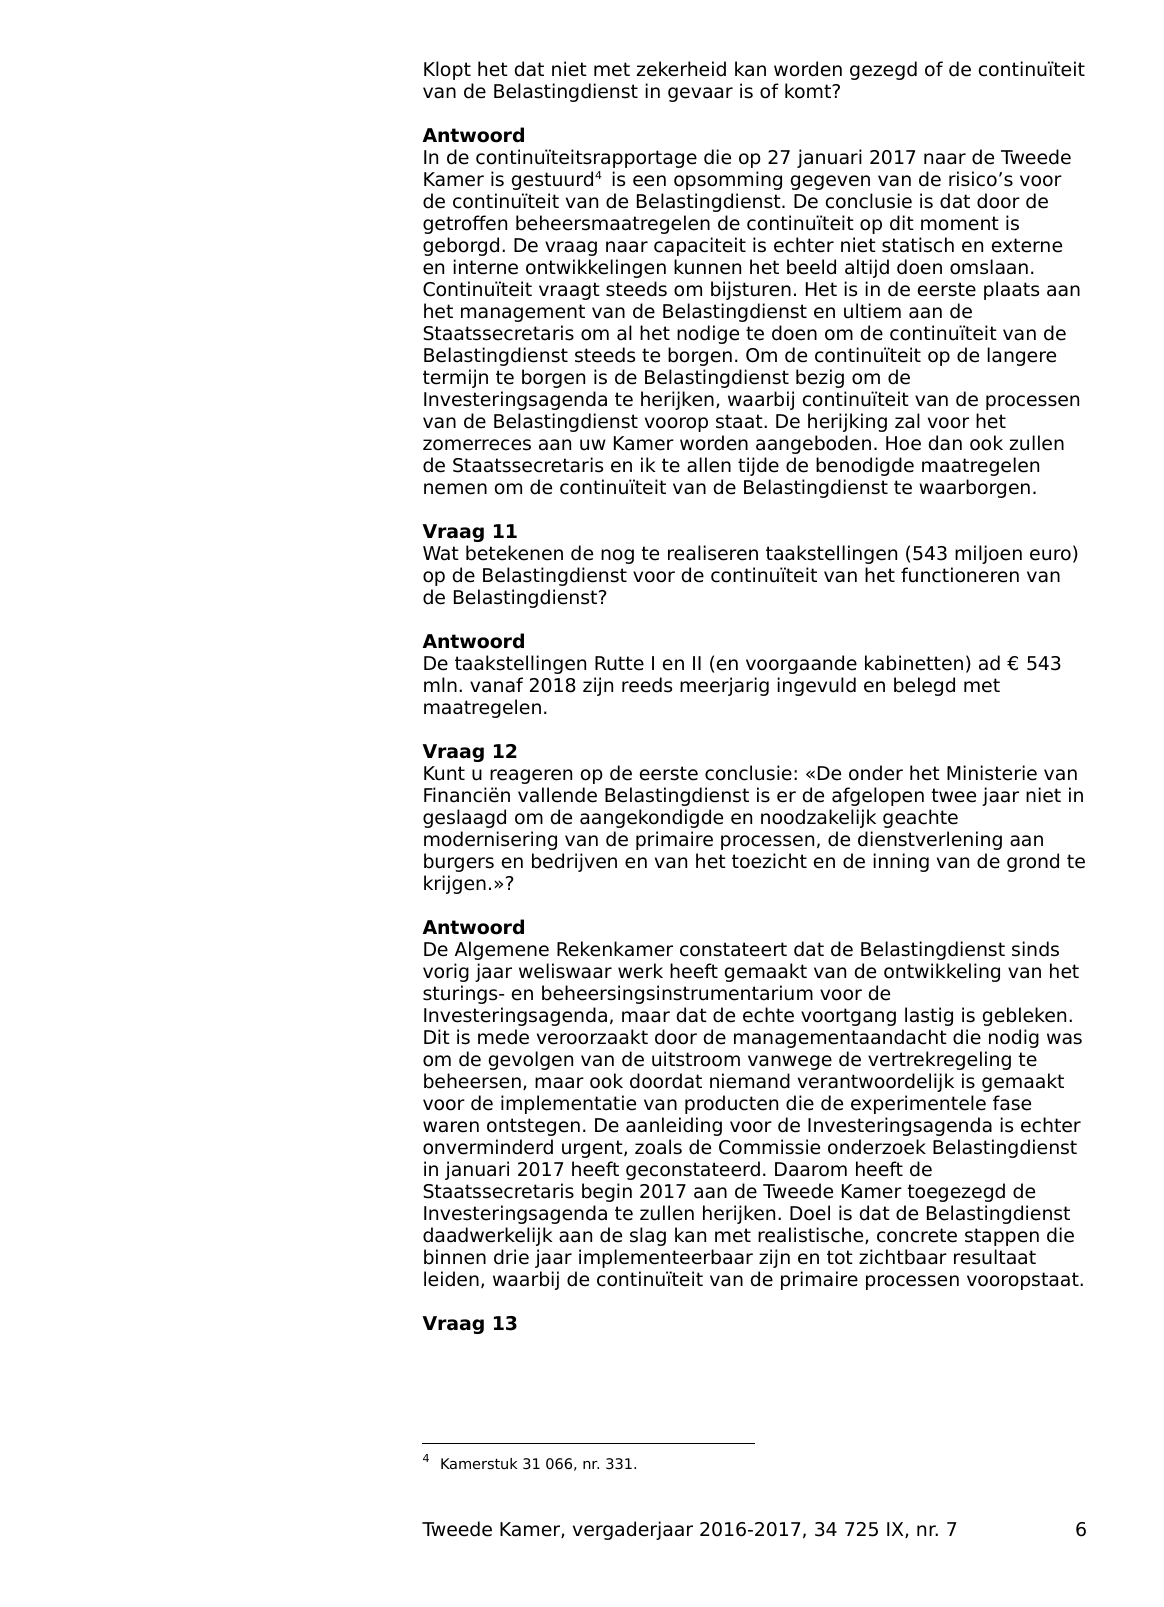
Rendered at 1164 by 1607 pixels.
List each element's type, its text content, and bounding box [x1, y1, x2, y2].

text Antwoord [422, 631, 1087, 653]
text Antwoord [422, 125, 1087, 147]
text Kunt u reageren op de eerste conclusie: «De onder het Ministerie van Financiën vallende Belastingdienst is er de afgelopen twee jaar niet in geslaagd om de aangekondigde en noodzakelijk geachte modernisering van de primaire processen, de dienstverlening aan burgers en bedrijven en van het toezicht en de inning van de grond te krijgen.»? [422, 763, 1087, 895]
text Wat betekenen de nog te realiseren taakstellingen (543 miljoen euro) op de Belastingdienst voor de continuïteit van het functioneren van de Belastingdienst? [422, 543, 1087, 609]
text De Algemene Rekenkamer constateert dat de Belastingdienst sinds vorig jaar weliswaar werk heeft gemaakt van de ontwikkeling van het sturings- en beheersingsinstrumentarium voor de Investeringsagenda, maar dat de echte voortgang lastig is gebleken. Dit is mede veroorzaakt door de managementaandacht die nodig was om de gevolgen van de uitstroom vanwege de vertrekregeling te beheersen, maar ook doordat niemand verantwoordelijk is gemaakt voor de implementatie van producten die de experimentele fase waren ontstegen. De aanleiding voor de Investeringsagenda is echter onverminderd urgent, zoals de Commissie onderzoek Belastingdienst in januari 2017 heeft geconstateerd. Daarom heeft de Staatssecretaris begin 2017 aan de Tweede Kamer toegezegd de Investeringsagenda te zullen herijken. Doel is dat de Belastingdienst daadwerkelijk aan de slag kan met realistische, concrete stappen die binnen drie jaar implementeerbaar zijn en tot zichtbaar resultaat leiden, waarbij de continuïteit van de primaire processen vooropstaat. [422, 939, 1087, 1291]
text Vraag 13 [422, 1313, 1087, 1335]
text In de continuïteitsrapportage die op 27 januari 2017 naar de Tweede Kamer is gestuurd is een opsomming gegeven van de risico’s voor de continuïteit van de Belastingdienst. De conclusie is dat door de getroffen beheersmaatregelen de continuïteit op dit moment is geborgd. De vraag naar capaciteit is echter niet statisch en externe en interne ontwikkelingen kunnen het beeld altijd doen omslaan. Continuïteit vraagt steeds om bijsturen. Het is in de eerste plaats aan het management van de Belastingdienst en ultiem aan de Staatssecretaris om al het nodige te doen om de continuïteit van de Belastingdienst steeds te borgen. Om de continuïteit op de langere termijn te borgen is de Belastingdienst bezig om de Investeringsagenda te herijken, waarbij continuïteit van de processen van de Belastingdienst voorop staat. De herijking zal voor het zomerreces aan uw Kamer worden aangeboden. Hoe dan ook zullen de Staatssecretaris en ik te allen tijde de benodigde maatregelen nemen om de continuïteit van de Belastingdienst te waarborgen. [422, 147, 1087, 499]
text De taakstellingen Rutte I en II (en voorgaande kabinetten) ad € 543 mln. vanaf 2018 zijn reeds meerjarig ingevuld en belegd met maatregelen. [422, 653, 1087, 719]
text Vraag 11 [422, 521, 1087, 543]
text Vraag 12 [422, 741, 1087, 763]
text Kamerstuk 31 066, nr. 331. [422, 1452, 1087, 1474]
text Antwoord [422, 917, 1087, 939]
text Klopt het dat niet met zekerheid kan worden gezegd of de continuïteit van de Belastingdienst in gevaar is of komt? [422, 59, 1087, 103]
